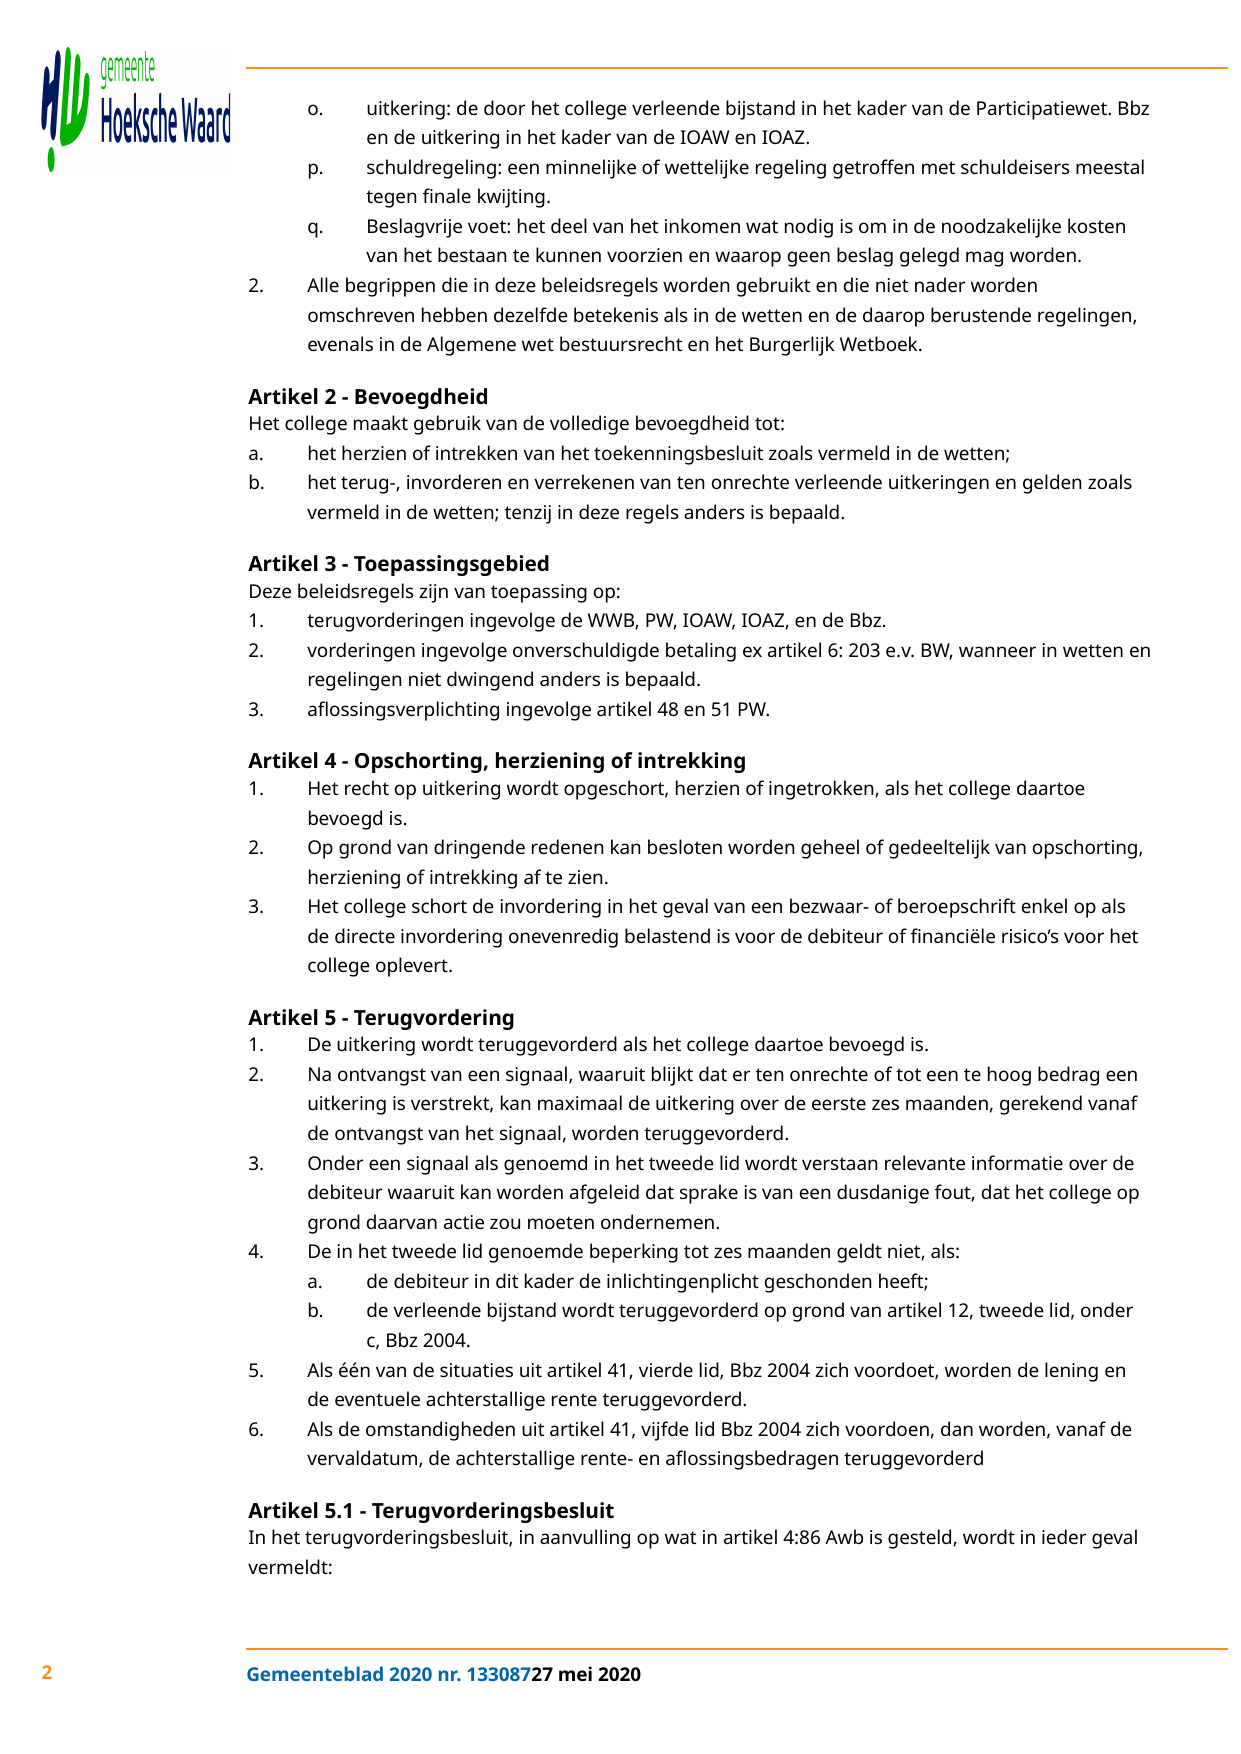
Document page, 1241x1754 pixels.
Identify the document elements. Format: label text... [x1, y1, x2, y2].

list Alle begrippen die in deze beleidsregels worden gebruikt en die niet nader worden omschreven hebben dezelfde betekenis als in de wetten en de daarop berustende regelingen, evenals in de Algemene wet bestuursrecht en het Burgerlijk Wetboek. [248, 272, 1152, 357]
list terugvorderingen ingevolge de WWB, PW, IOAW, IOAZ, en de Bbz. [248, 607, 1152, 633]
list Onder een signaal als genoemd in het tweede lid wordt verstaan relevante informatie over de debiteur waaruit kan worden afgeleid dat sprake is van een dusdanige fout, dat het college op grond daarvan actie zou moeten ondernemen. [248, 1150, 1152, 1235]
text Artikel 5.1 - Terugvorderingsbesluit [248, 1496, 1152, 1524]
list aflossingsverplichting ingevolge artikel 48 en 51 PW. [248, 696, 1152, 722]
list vorderingen ingevolge onverschuldigde betaling ex artikel 6: 203 e.v. BW, wanneer in wetten en regelingen niet dwingend anders is bepaald. [248, 637, 1152, 692]
text Het college maakt gebruik van de volledige bevoegdheid tot: [248, 410, 1152, 436]
list De in het tweede lid genoemde beperking tot zes maanden geldt niet, als: [248, 1238, 1152, 1264]
list schuldregeling: een minnelijke of wettelijke regeling getroffen met schuldeisers meestal tegen finale kwijting. [307, 154, 1152, 209]
list Beslagvrije voet: het deel van het inkomen wat nodig is om in de noodzakelijke kosten van het bestaan te kunnen voorzien en waarop geen beslag gelegd mag worden. [307, 213, 1152, 268]
list Op grond van dringende redenen kan besloten worden geheel of gedeeltelijk van opschorting, herziening of intrekking af te zien. [248, 834, 1152, 889]
list Als één van de situaties uit artikel 41, vierde lid, Bbz 2004 zich voordoet, worden de lening en de eventuele achterstallige rente teruggevorderd. [248, 1357, 1152, 1412]
list uitkering: de door het college verleende bijstand in het kader van de Participatiewet. Bbz en de uitkering in het kader van de IOAW en IOAZ. [307, 95, 1152, 150]
text In het terugvorderingsbesluit, in aanvulling op wat in artikel 4:86 Awb is gesteld, wordt in ieder geval vermeldt: [248, 1524, 1152, 1580]
picture [41, 47, 231, 172]
text Artikel 5 - Terugvordering [248, 1003, 1152, 1031]
list de debiteur in dit kader de inlichtingenplicht geschonden heeft; [307, 1268, 1152, 1294]
text Artikel 2 - Bevoegdheid [248, 382, 1152, 410]
list Het college schort de invordering in het geval van een bezwaar- of beroepschrift enkel op als de directe invordering onevenredig belastend is voor de debiteur of financiële risico’s voor het college oplevert. [248, 893, 1152, 978]
text Artikel 3 - Toepassingsgebied [248, 549, 1152, 578]
list De uitkering wordt teruggevorderd als het college daartoe bevoegd is. [248, 1031, 1152, 1057]
list Het recht op uitkering wordt opgeschort, herzien of ingetrokken, als het college daartoe bevoegd is. [248, 775, 1152, 830]
list het terug-, invorderen en verrekenen van ten onrechte verleende uitkeringen en gelden zoals vermeld in de wetten; tenzij in deze regels anders is bepaald. [248, 469, 1152, 525]
text Deze beleidsregels zijn van toepassing op: [248, 578, 1152, 604]
list de verleende bijstand wordt teruggevorderd op grond van artikel 12, tweede lid, onder c, Bbz 2004. [307, 1298, 1152, 1353]
list het herzien of intrekken van het toekenningsbesluit zoals vermeld in de wetten; [248, 440, 1152, 466]
text Artikel 4 - Opschorting, herziening of intrekking [248, 747, 1152, 775]
list Als de omstandigheden uit artikel 41, vijfde lid Bbz 2004 zich voordoen, dan worden, vanaf de vervaldatum, de achterstallige rente- en aflossingsbedragen teruggevorderd [248, 1416, 1152, 1471]
list Na ontvangst van een signaal, waaruit blijkt dat er ten onrechte of tot een te hoog bedrag een uitkering is verstrekt, kan maximaal de uitkering over de eerste zes maanden, gerekend vanaf de ontvangst van het signaal, worden teruggevorderd. [248, 1061, 1152, 1146]
